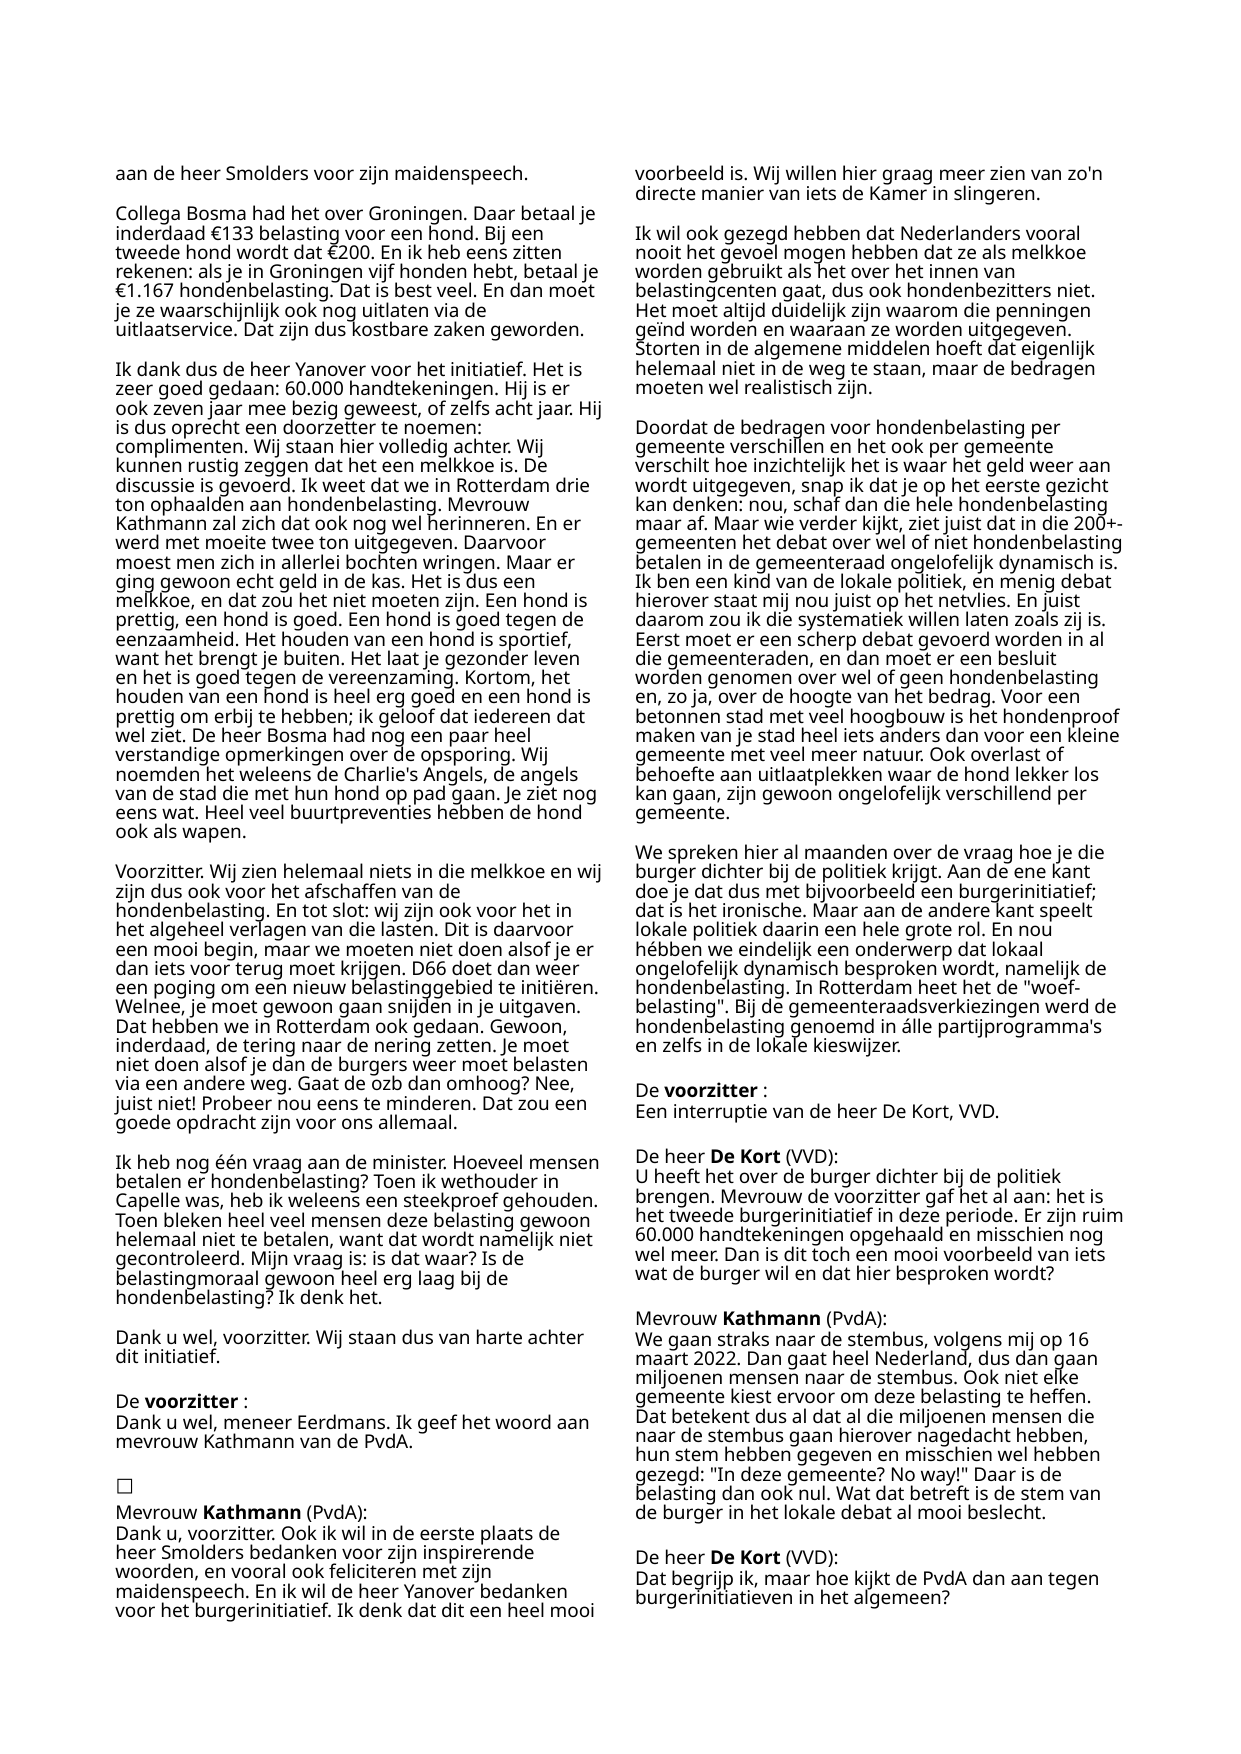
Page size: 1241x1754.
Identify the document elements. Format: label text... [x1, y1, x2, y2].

text Een interruptie van de heer De Kort, VVD. [635, 1103, 1125, 1122]
text Mevrouw Kathmann (PvdA): [115, 1499, 605, 1525]
text Collega Bosma had het over Groningen. Daar betaal je inderdaad €133 belasting voor een hond. Bij een tweede hond wordt dat €200. En ik heb eens zitten rekenen: als je in Groningen vijf honden hebt, betaal je €1.167 hondenbelasting. Dat is best veel. En dan moet je ze waarschijnlijk ook nog uitlaten via de uitlaatservice. Dat zijn dus kostbare zaken geworden. [115, 205, 605, 340]
text Ik wil ook gezegd hebben dat Nederlanders vooral nooit het gevoel mogen hebben dat ze als melkkoe worden gebruikt als het over het innen van belastingcenten gaat, dus ook hondenbezitters niet. Het moet altijd duidelijk zijn waarom die penningen geïnd worden en waaraan ze worden uitgegeven. Storten in de algemene middelen hoeft dat eigenlijk helemaal niet in de weg te staan, maar de bedragen moeten wel realistisch zijn. [635, 224, 1125, 398]
text De voorzitter : [635, 1077, 1125, 1103]
text De voorzitter : [115, 1388, 605, 1414]
text De heer De Kort (VVD): [635, 1143, 1125, 1168]
text We spreken hier al maanden over de vraag hoe je die burger dichter bij de politiek krijgt. Aan de ene kant doe je dat dus met bijvoorbeeld een burgerinitiatief; dat is het ironische. Maar aan de andere kant speelt lokale politiek daarin een hele grote rol. En nou hébben we eindelijk een onderwerp dat lokaal ongelofelijk dynamisch besproken wordt, namelijk de hondenbelasting. In Rotterdam heet het de "woef-belasting". Bij de gemeenteraadsverkiezingen werd de hondenbelasting genoemd in álle partijprogramma's en zelfs in de lokale kieswijzer. [635, 844, 1125, 1056]
text De heer De Kort (VVD): [635, 1544, 1125, 1570]
text Dank u wel, voorzitter. Wij staan dus van harte achter dit initiatief. [115, 1329, 605, 1367]
text We gaan straks naar de stembus, volgens mij op 16 maart 2022. Dan gaat heel Nederland, dus dan gaan miljoenen mensen naar de stembus. Ook niet elke gemeente kiest ervoor om deze belasting te heffen. Dat betekent dus al dat al die miljoenen mensen die naar de stembus gaan hierover nagedacht hebben, hun stem hebben gegeven en misschien wel hebben gezegd: "In deze gemeente? No way!" Daar is de belasting dan ook nul. Wat dat betreft is de stem van de burger in het lokale debat al mooi beslecht. [635, 1331, 1125, 1523]
text Dat begrijp ik, maar hoe kijkt de PvdA dan aan tegen burgerinitiatieven in het algemeen? [635, 1570, 1125, 1608]
text Dank u wel, meneer Eerdmans. Ik geef het woord aan mevrouw Kathmann van de PvdA. [115, 1414, 605, 1452]
text Ik dank dus de heer Yanover voor het initiatief. Het is zeer goed gedaan: 60.000 handtekeningen. Hij is er ook zeven jaar mee bezig geweest, of zelfs acht jaar. Hij is dus oprecht een doorzetter te noemen: complimenten. Wij staan hier volledig achter. Wij kunnen rustig zeggen dat het een melkkoe is. De discussie is gevoerd. Ik weet dat we in Rotterdam drie ton ophaalden aan hondenbelasting. Mevrouw Kathmann zal zich dat ook nog wel herinneren. En er werd met moeite twee ton uitgegeven. Daarvoor moest men zich in allerlei bochten wringen. Maar er ging gewoon echt geld in de kas. Het is dus een melkkoe, en dat zou het niet moeten zijn. Een hond is prettig, een hond is goed. Een hond is goed tegen de eenzaamheid. Het houden van een hond is sportief, want het brengt je buiten. Het laat je gezonder leven en het is goed tegen de vereenzaming. Kortom, het houden van een hond is heel erg goed en een hond is prettig om erbij te hebben; ik geloof dat iedereen dat wel ziet. De heer Bosma had nog een paar heel verstandige opmerkingen over de opsporing. Wij noemden het weleens de Charlie's Angels, de angels van de stad die met hun hond op pad gaan. Je ziet nog eens wat. Heel veel buurtpreventies hebben de hond ook als wapen. [115, 361, 605, 843]
text voorbeeld is. Wij willen hier graag meer zien van zo'n directe manier van iets de Kamer in slingeren. [635, 165, 1125, 204]
text Voorzitter. Wij zien helemaal niets in die melkkoe en wij zijn dus ook voor het afschaffen van de hondenbelasting. En tot slot: wij zijn ook voor het in het algeheel verlagen van die lasten. Dit is daarvoor een mooi begin, maar we moeten niet doen alsof je er dan iets voor terug moet krijgen. D66 doet dan weer een poging om een nieuw belastinggebied te initiëren. Welnee, je moet gewoon gaan snijden in je uitgaven. Dat hebben we in Rotterdam ook gedaan. Gewoon, inderdaad, de tering naar de nering zetten. Je moet niet doen alsof je dan de burgers weer moet belasten via een andere weg. Gaat de ozb dan omhoog? Nee, juist niet! Probeer nou eens te minderen. Dat zou een goede opdracht zijn voor ons allemaal. [115, 863, 605, 1133]
text Dank u, voorzitter. Ook ik wil in de eerste plaats de heer Smolders bedanken voor zijn inspirerende woorden, en vooral ook feliciteren met zijn maidenspeech. En ik wil de heer Yanover bedanken voor het burgerinitiatief. Ik denk dat dit een heel mooi [115, 1525, 605, 1621]
text Doordat de bedragen voor hondenbelasting per gemeente verschillen en het ook per gemeente verschilt hoe inzichtelijk het is waar het geld weer aan wordt uitgegeven, snap ik dat je op het eerste gezicht kan denken: nou, schaf dan die hele hondenbelasting maar af. Maar wie verder kijkt, ziet juist dat in die 200+-gemeenten het debat over wel of niet hondenbelasting betalen in de gemeenteraad ongelofelijk dynamisch is. Ik ben een kind van de lokale politiek, en menig debat hierover staat mij nou juist op het netvlies. En juist daarom zou ik die systematiek willen laten zoals zij is. Eerst moet er een scherp debat gevoerd worden in al die gemeenteraden, en dan moet er een besluit worden genomen over wel of geen hondenbelasting en, zo ja, over de hoogte van het bedrag. Voor een betonnen stad met veel hoogbouw is het hondenproof maken van je stad heel iets anders dan voor een kleine gemeente met veel meer natuur. Ook overlast of behoefte aan uitlaatplekken waar de hond lekker los kan gaan, zijn gewoon ongelofelijk verschillend per gemeente. [635, 419, 1125, 823]
text aan de heer Smolders voor zijn maidenspeech. [115, 165, 605, 184]
text U heeft het over de burger dichter bij de politiek brengen. Mevrouw de voorzitter gaf het al aan: het is het tweede burgerinitiatief in deze periode. Er zijn ruim 60.000 handtekeningen opgehaald en misschien nog wel meer. Dan is dit toch een mooi voorbeeld van iets wat de burger wil en dat hier besproken wordt? [635, 1168, 1125, 1284]
text Ik heb nog één vraag aan de minister. Hoeveel mensen betalen er hondenbelasting? Toen ik wethouder in Capelle was, heb ik weleens een steekproef gehouden. Toen bleken heel veel mensen deze belasting gewoon helemaal niet te betalen, want dat wordt namelijk niet gecontroleerd. Mijn vraag is: is dat waar? Is de belastingmoraal gewoon heel erg laag bij de hondenbelasting? Ik denk het. [115, 1154, 605, 1308]
text Mevrouw Kathmann (PvdA): [635, 1305, 1125, 1331]
text ⬜ [115, 1473, 605, 1499]
